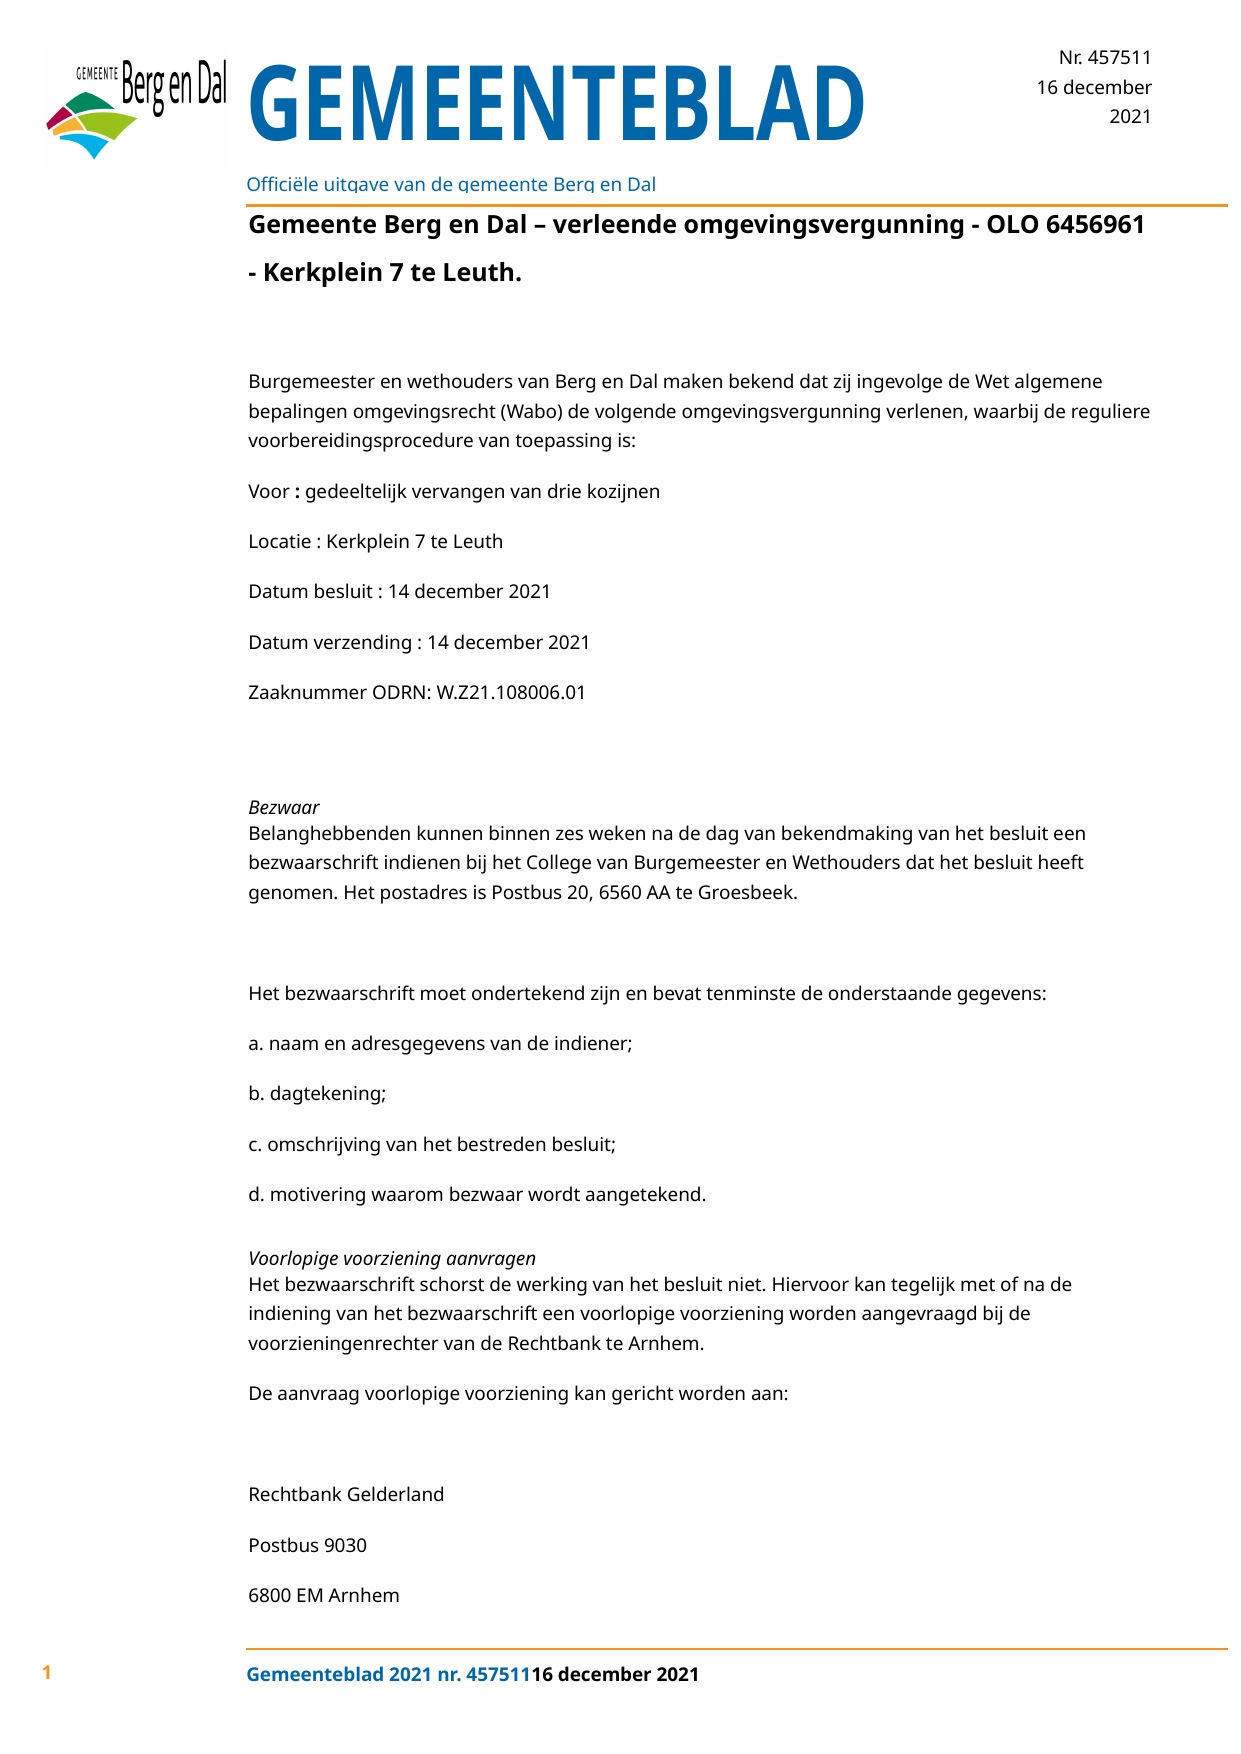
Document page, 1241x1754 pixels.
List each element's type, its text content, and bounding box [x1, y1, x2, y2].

text a. naam en adresgegevens van de indiener; [248, 1030, 1152, 1056]
picture [41, 47, 231, 172]
text c. omschrijving van het bestreden besluit; [248, 1131, 1152, 1157]
text Postbus 9030 [248, 1532, 1152, 1558]
text Belanghebbenden kunnen binnen zes weken na de dag van bekendmaking van het besluit een bezwaarschrift indienen bij het College van Burgemeester en Wethouders dat het besluit heeft genomen. Het postadres is Postbus 20, 6560 AA te Groesbeek. [248, 820, 1152, 904]
text Zaaknummer ODRN: W.Z21.108006.01 [248, 679, 1152, 705]
text 6800 EM Arnhem [248, 1582, 1152, 1608]
text Het bezwaarschrift schorst de werking van het besluit niet. Hiervoor kan tegelijk met of na de indiening van het bezwaarschrift een voorlopige voorziening worden aangevraagd bij de voorzieningenrechter van de Rechtbank te Arnhem. [248, 1271, 1152, 1356]
text Datum besluit : 14 december 2021 [248, 579, 1152, 604]
text Gemeente Berg en Dal – verleende omgevingsvergunning - OLO 6456961 - Kerkplein 7 te Leuth. [248, 207, 1152, 288]
text Locatie : Kerkplein 7 te Leuth [248, 528, 1152, 554]
text d. motivering waarom bezwaar wordt aangetekend. [248, 1181, 1152, 1207]
text Datum verzending : 14 december 2021 [248, 629, 1152, 655]
text Voor : gedeeltelijk vervangen van drie kozijnen [248, 478, 1152, 504]
text De aanvraag voorlopige voorziening kan gericht worden aan: [248, 1381, 1152, 1406]
text Burgemeester en wethouders van Berg en Dal maken bekend dat zij ingevolge de Wet algemene bepalingen omgevingsrecht (Wabo) de volgende omgevingsvergunning verlenen, waarbij de reguliere voorbereidingsprocedure van toepassing is: [248, 368, 1152, 453]
text Voorlopige voorziening aanvragen [248, 1245, 1152, 1271]
text Rechtbank Gelderland [248, 1481, 1152, 1507]
text Bezwaar [248, 794, 1152, 820]
text Het bezwaarschrift moet ondertekend zijn en bevat tenminste de onderstaande gegevens: [248, 980, 1152, 1005]
text b. dagtekening; [248, 1081, 1152, 1106]
